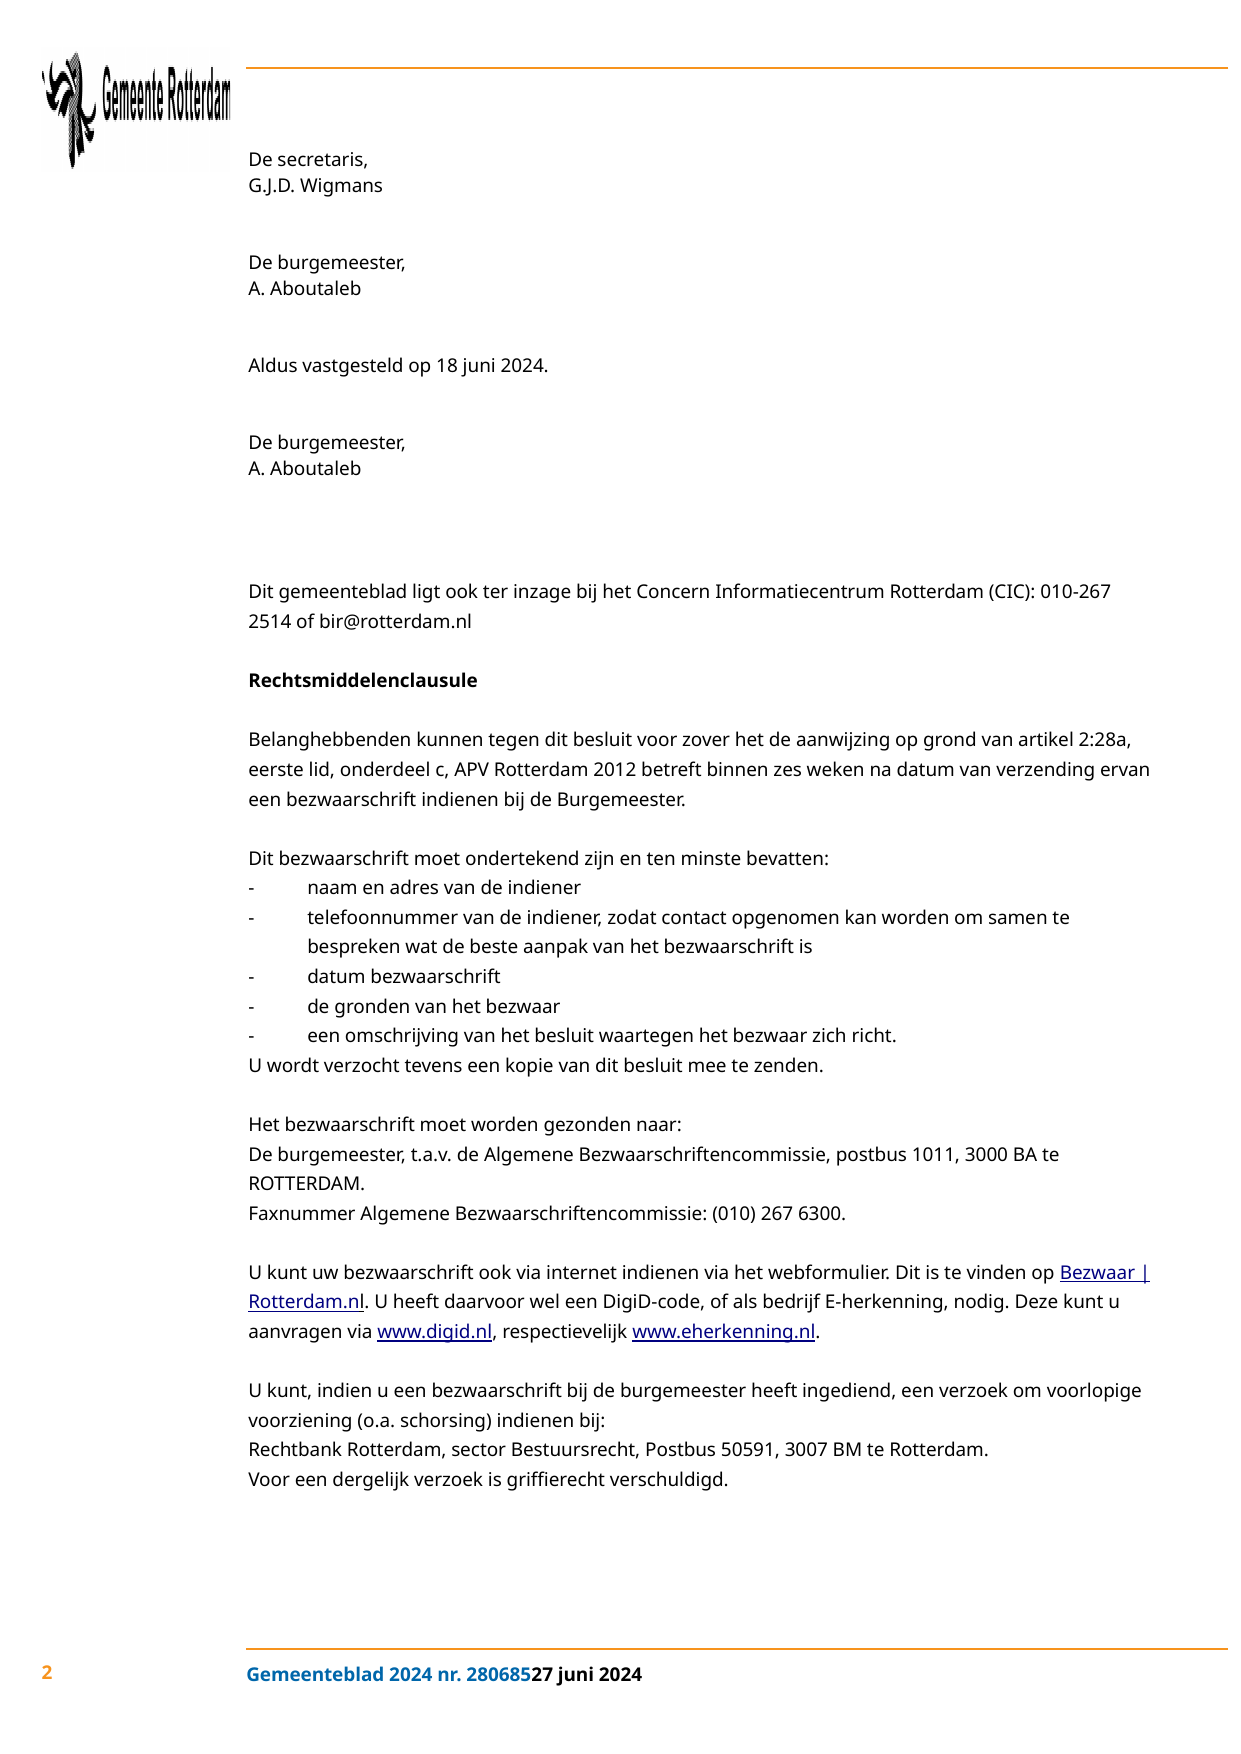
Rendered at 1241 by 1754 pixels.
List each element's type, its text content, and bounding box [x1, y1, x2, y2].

list datum bezwaarschrift [248, 963, 1152, 989]
text A. Aboutaleb [248, 455, 1152, 481]
text Voor een dergelijk verzoek is griffierecht verschuldigd. [248, 1466, 1152, 1492]
text U kunt, indien u een bezwaarschrift bij de burgemeester heeft ingediend, een verzoek om voorlopige voorziening (o.a. schorsing) indienen bij: [248, 1377, 1152, 1433]
text G.J.D. Wigmans [248, 172, 1152, 198]
text De burgemeester, [248, 429, 1152, 455]
text Rechtbank Rotterdam, sector Bestuursrecht, Postbus 50591, 3007 BM te Rotterdam. [248, 1437, 1152, 1462]
text Faxnummer Algemene Bezwaarschriftencommissie: (010) 267 6300. [248, 1200, 1152, 1226]
list de gronden van het bezwaar [248, 993, 1152, 1019]
list een omschrijving van het besluit waartegen het bezwaar zich richt. [248, 1022, 1152, 1048]
picture [41, 47, 231, 172]
text A. Aboutaleb [248, 275, 1152, 301]
text De secretaris, [248, 146, 1152, 172]
text Het bezwaarschrift moet worden gezonden naar: [248, 1111, 1152, 1137]
text De burgemeester, t.a.v. de Algemene Bezwaarschriftencommissie, postbus 1011, 3000 BA te ROTTERDAM. [248, 1141, 1152, 1196]
text U wordt verzocht tevens een kopie van dit besluit mee te zenden. [248, 1052, 1152, 1078]
list naam en adres van de indiener [248, 874, 1152, 900]
text Rechtsmiddelenclausule [248, 667, 1152, 693]
text Aldus vastgesteld op 18 juni 2024. [248, 352, 1152, 378]
text De burgemeester, [248, 249, 1152, 275]
text Dit bezwaarschrift moet ondertekend zijn en ten minste bevatten: [248, 845, 1152, 871]
list telefoonnummer van de indiener, zodat contact opgenomen kan worden om samen te bespreken wat de beste aanpak van het bezwaarschrift is [248, 904, 1152, 959]
text U kunt uw bezwaarschrift ook via internet indienen via het webformulier. Dit is te vinden op Bezwaar | Rotterdam.nl. U heeft daarvoor wel een DigiD-code, of als bedrijf E-herkenning, nodig. Deze kunt u aanvragen via www.digid.nl, respectievelijk www.eherkenning.nl. [248, 1259, 1152, 1344]
text Belanghebbenden kunnen tegen dit besluit voor zover het de aanwijzing op grond van artikel 2:28a, eerste lid, onderdeel c, APV Rotterdam 2012 betreft binnen zes weken na datum van verzending ervan een bezwaarschrift indienen bij de Burgemeester. [248, 727, 1152, 812]
text Dit gemeenteblad ligt ook ter inzage bij het Concern Informatiecentrum Rotterdam (CIC): 010-267 2514 of bir@rotterdam.nl [248, 579, 1152, 634]
